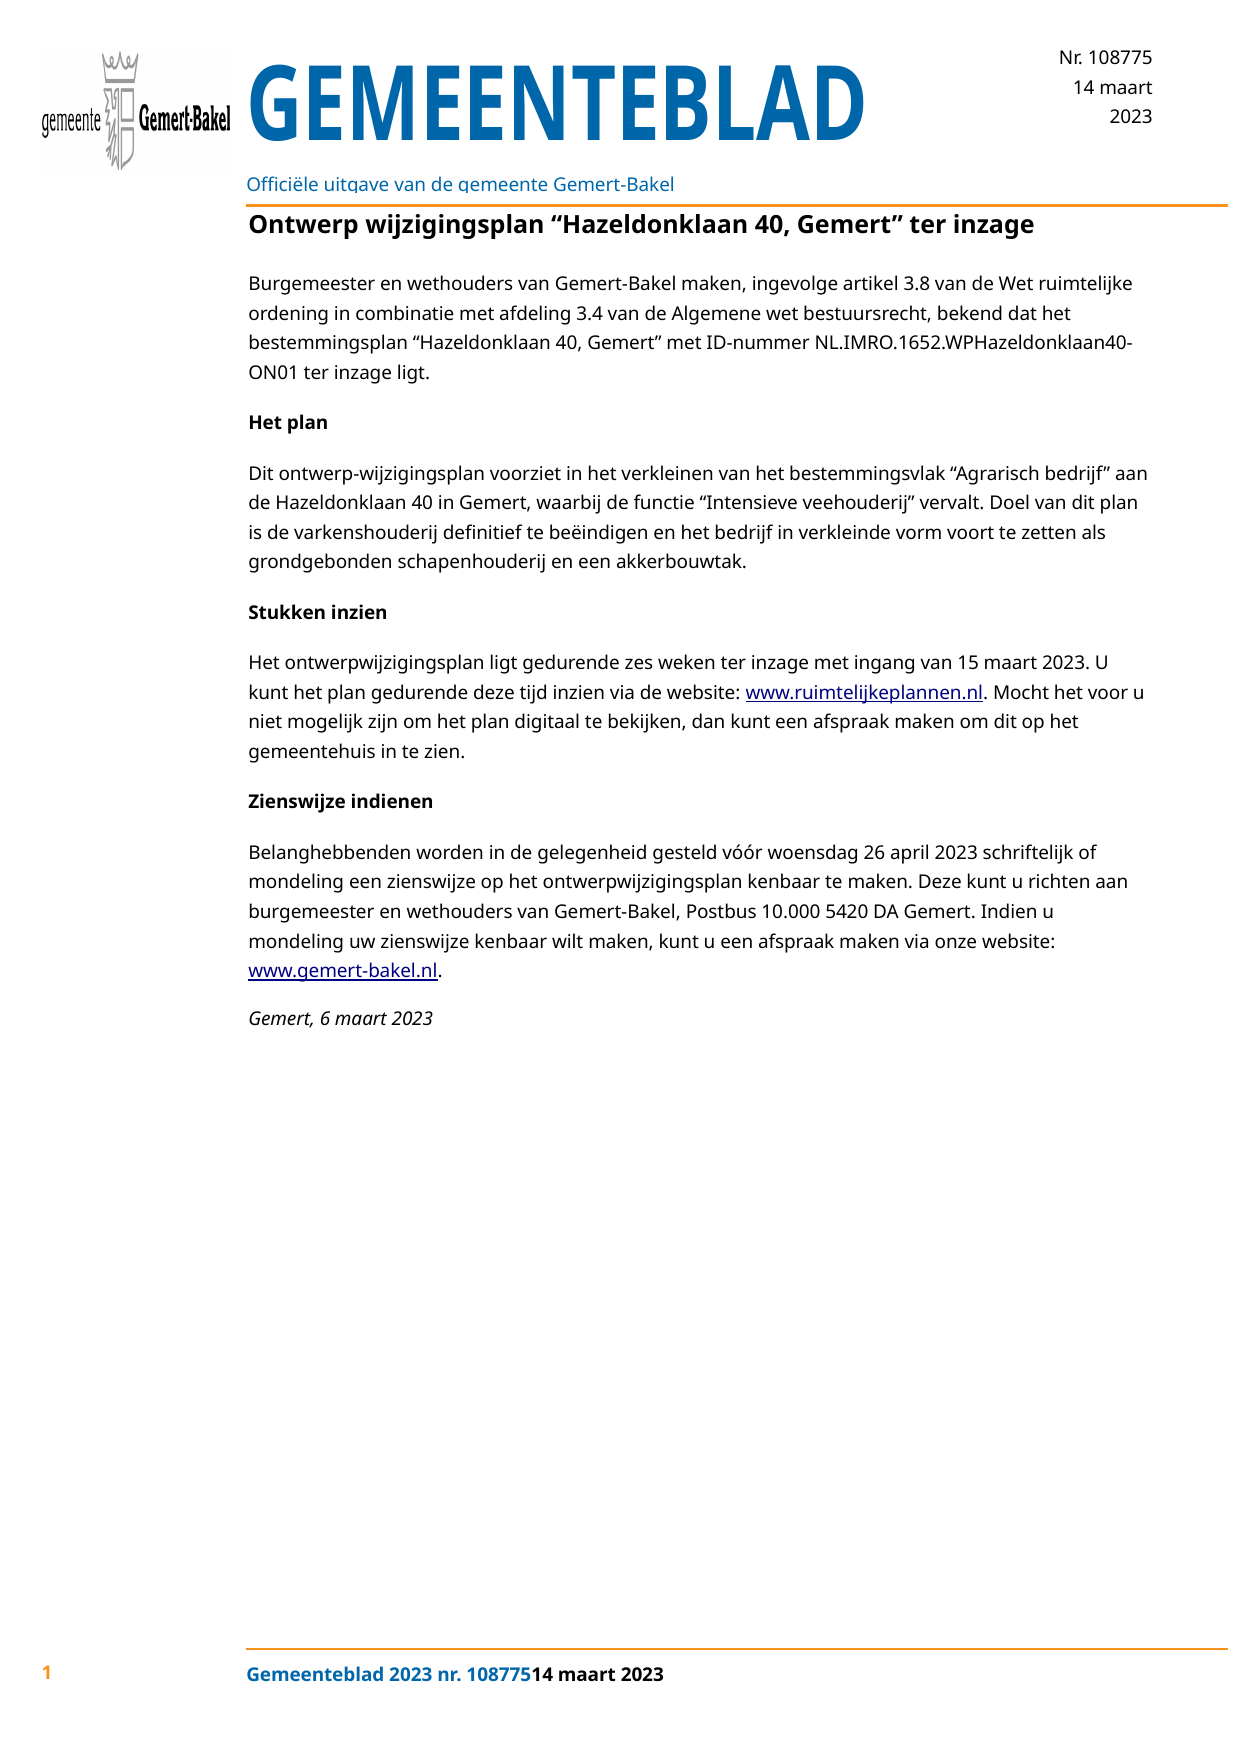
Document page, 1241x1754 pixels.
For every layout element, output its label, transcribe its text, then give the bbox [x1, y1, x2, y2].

text Zienswijze indienen [248, 789, 1152, 814]
text Gemert, 6 maart 2023 [248, 1005, 1152, 1031]
text Ontwerp wijzigingsplan “Hazeldonklaan 40, Gemert” ter inzage [248, 207, 1152, 241]
text Het ontwerpwijzigingsplan ligt gedurende zes weken ter inzage met ingang van 15 maart 2023. U kunt het plan gedurende deze tijd inzien via de website: www.ruimtelijkeplannen.nl. Mocht het voor u niet mogelijk zijn om het plan digitaal te bekijken, dan kunt een afspraak maken om dit op het gemeentehuis in te zien. [248, 649, 1152, 764]
text Het plan [248, 409, 1152, 435]
text Dit ontwerp-wijzigingsplan voorziet in het verkleinen van het bestemmingsvlak “Agrarisch bedrijf” aan de Hazeldonklaan 40 in Gemert, waarbij de functie “Intensieve veehouderij” vervalt. Doel van dit plan is de varkenshouderij definitief te beëindigen en het bedrijf in verkleinde vorm voort te zetten als grondgebonden schapenhouderij en een akkerbouwtak. [248, 460, 1152, 574]
text Belanghebbenden worden in de gelegenheid gesteld vóór woensdag 26 april 2023 schriftelijk of mondeling een zienswijze op het ontwerpwijzigingsplan kenbaar te maken. Deze kunt u richten aan burgemeester en wethouders van Gemert-Bakel, Postbus 10.000 5420 DA Gemert. Indien u mondeling uw zienswijze kenbaar wilt maken, kunt u een afspraak maken via onze website: www.gemert-bakel.nl. [248, 839, 1152, 983]
picture [41, 47, 231, 172]
text Stukken inzien [248, 599, 1152, 625]
text Burgemeester en wethouders van Gemert-Bakel maken, ingevolge artikel 3.8 van de Wet ruimtelijke ordening in combinatie met afdeling 3.4 van de Algemene wet bestuursrecht, bekend dat het bestemmingsplan “Hazeldonklaan 40, Gemert” met ID-nummer NL.IMRO.1652.WPHazeldonklaan40-ON01 ter inzage ligt. [248, 270, 1152, 385]
